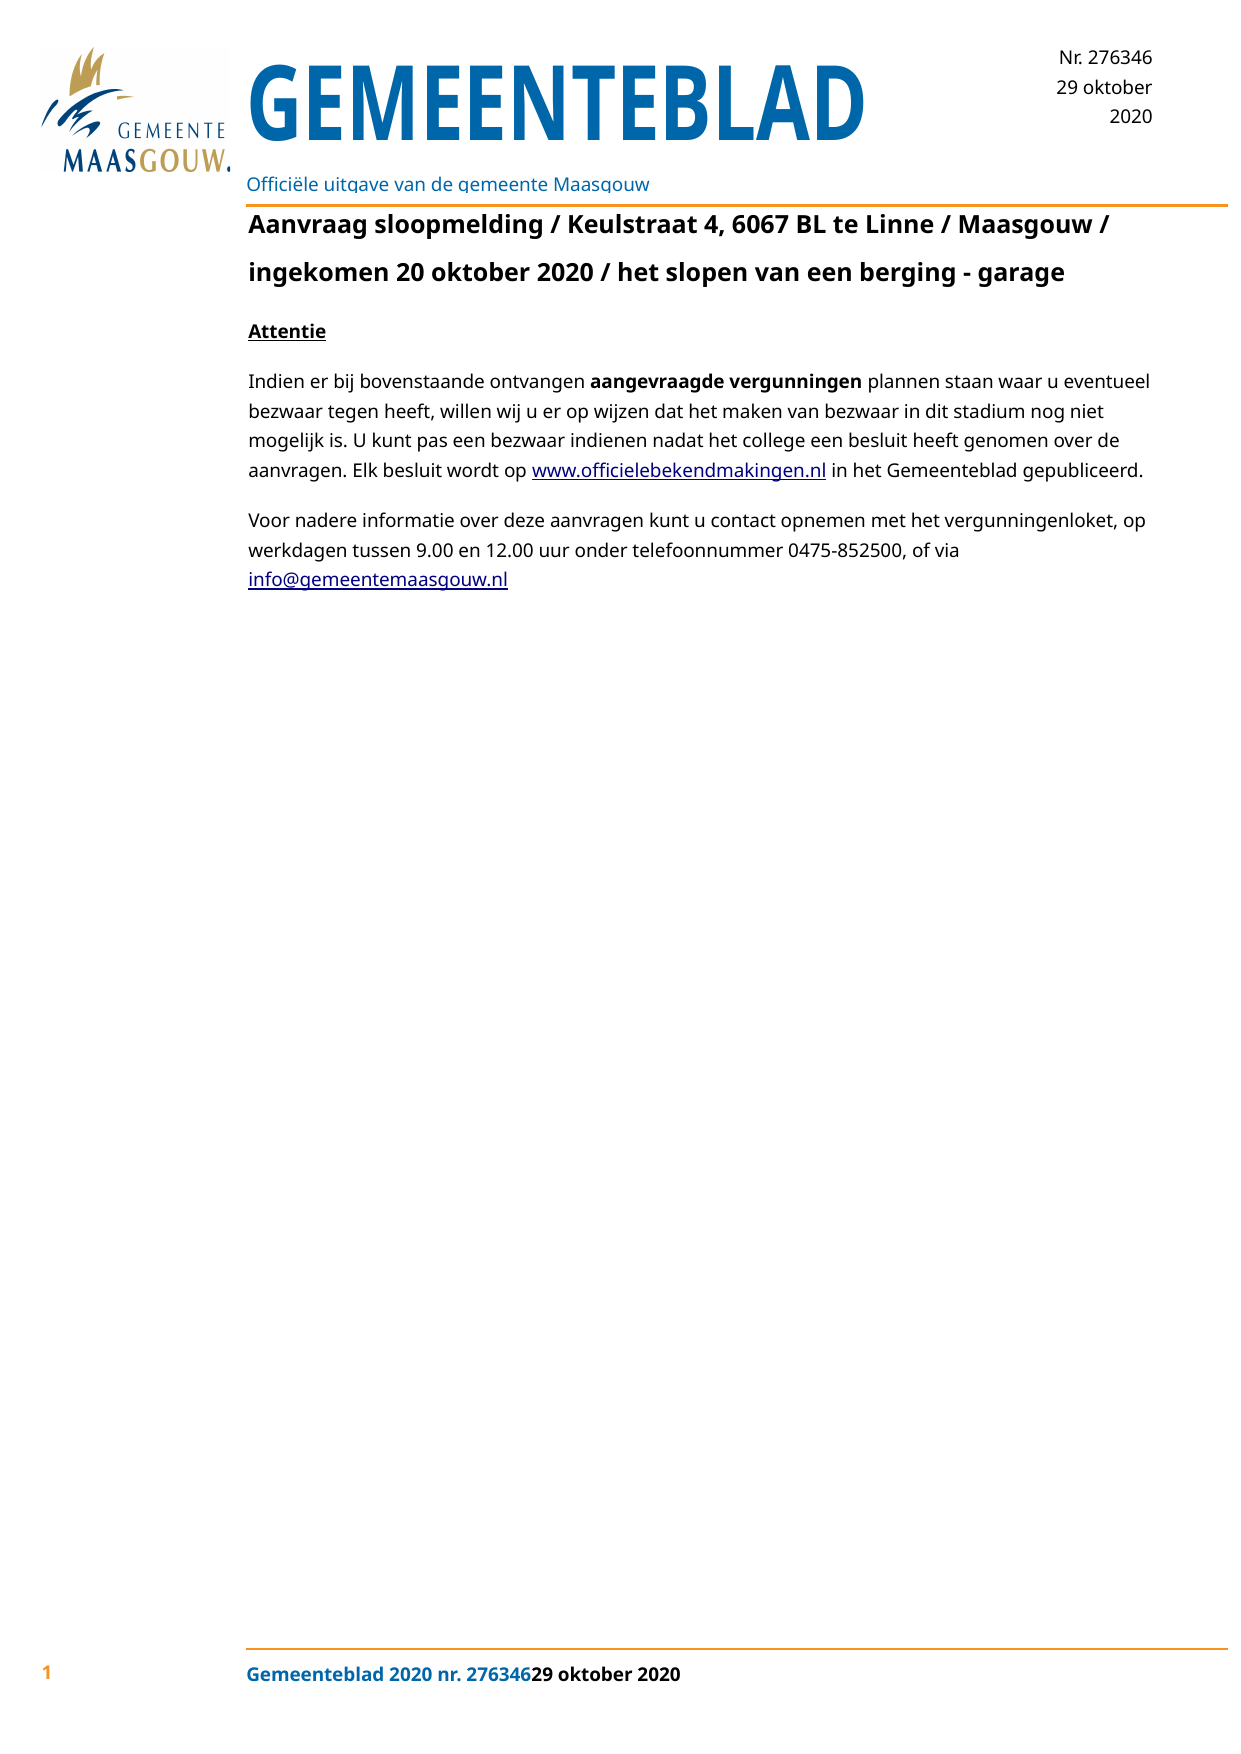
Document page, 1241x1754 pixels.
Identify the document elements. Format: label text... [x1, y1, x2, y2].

text Voor nadere informatie over deze aanvragen kunt u contact opnemen met het vergunningenloket, op werkdagen tussen 9.00 en 12.00 uur onder telefoonnummer 0475-852500, of via info@gemeentemaasgouw.nl [248, 507, 1152, 592]
text Attentie [248, 318, 1152, 344]
text Indien er bij bovenstaande ontvangen aangevraagde vergunningen plannen staan waar u eventueel bezwaar tegen heeft, willen wij u er op wijzen dat het maken van bezwaar in dit stadium nog niet mogelijk is. U kunt pas een bezwaar indienen nadat het college een besluit heeft genomen over de aanvragen. Elk besluit wordt op www.officielebekendmakingen.nl in het Gemeenteblad gepubliceerd. [248, 368, 1152, 483]
picture [41, 47, 231, 172]
text Aanvraag sloopmelding / Keulstraat 4, 6067 BL te Linne / Maasgouw / ingekomen 20 oktober 2020 / het slopen van een berging - garage [248, 207, 1152, 288]
